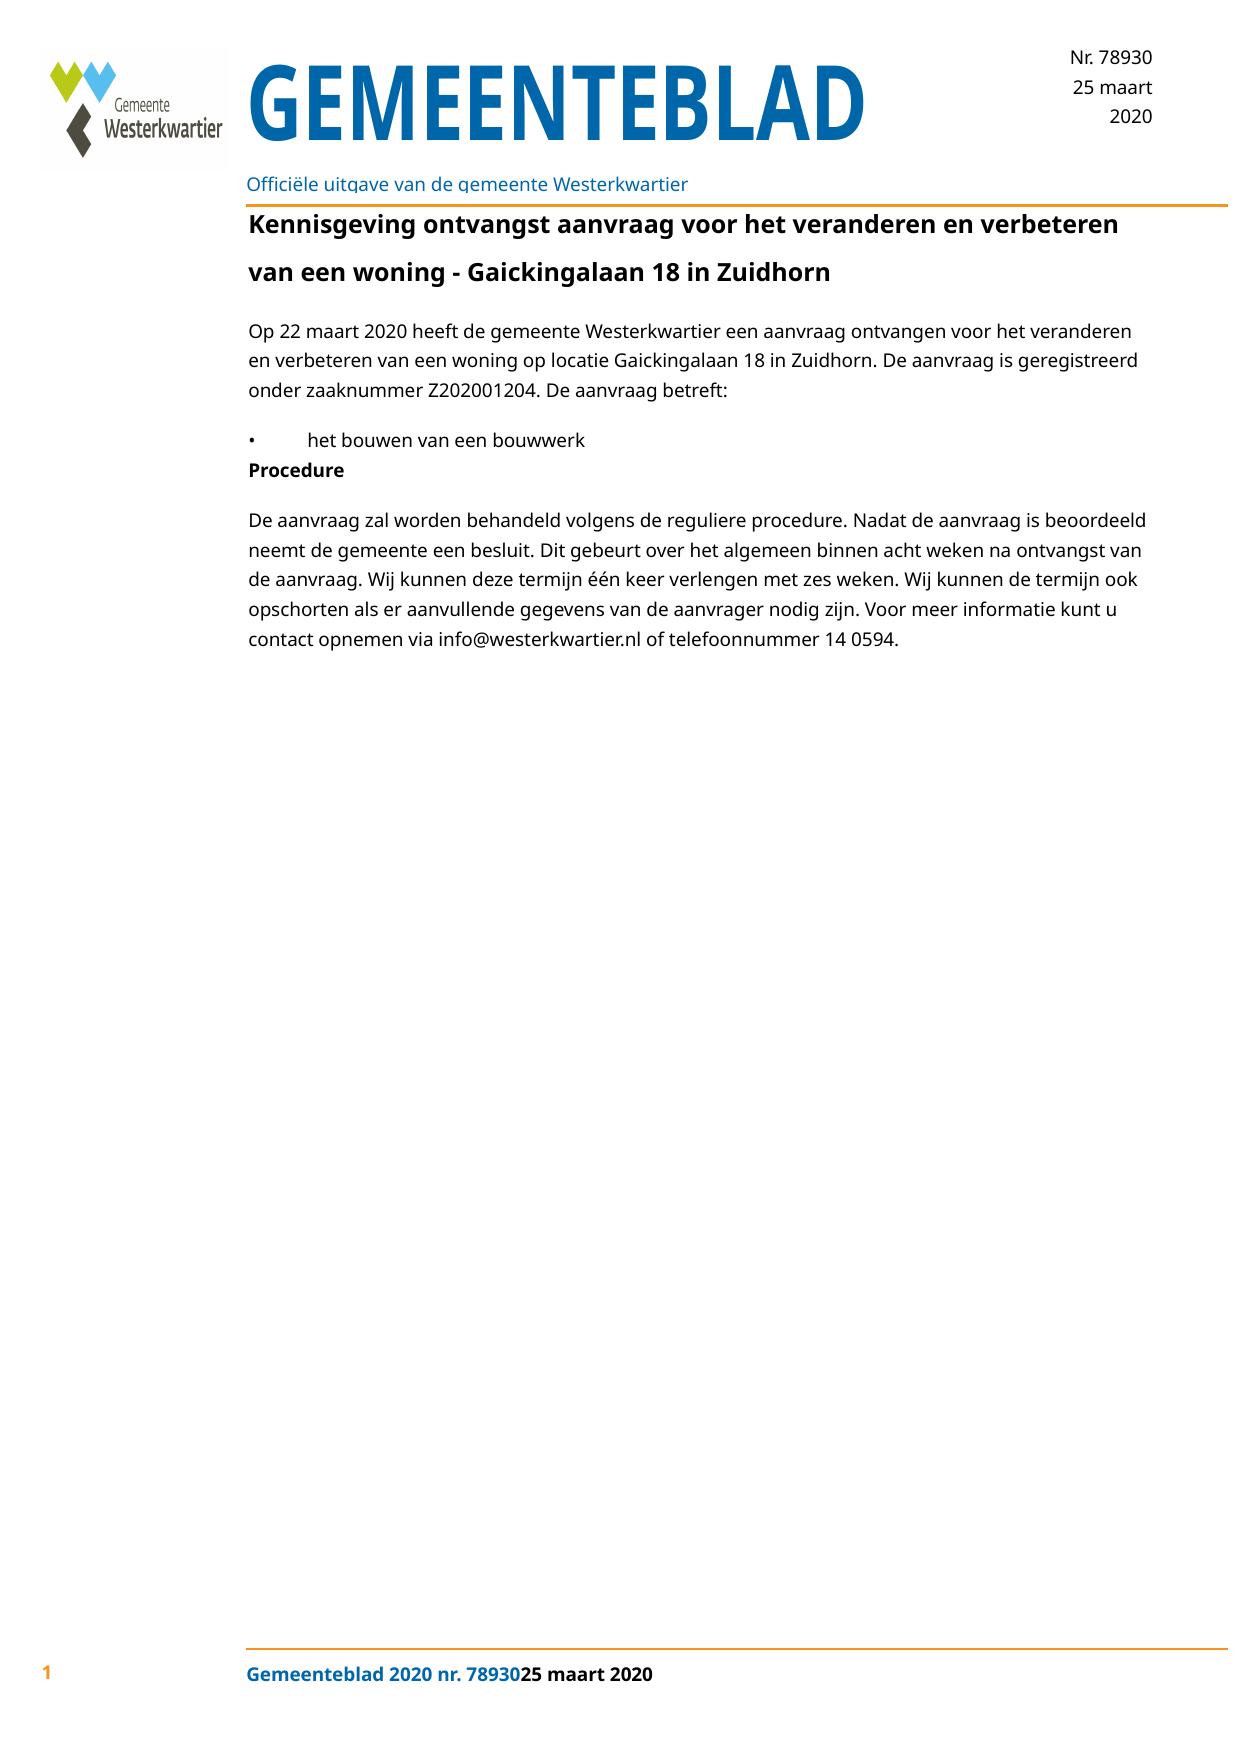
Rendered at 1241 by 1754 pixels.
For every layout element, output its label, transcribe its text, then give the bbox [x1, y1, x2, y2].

picture [41, 47, 231, 172]
text Procedure [248, 457, 1152, 483]
list het bouwen van een bouwwerk [248, 427, 1152, 453]
text De aanvraag zal worden behandeld volgens de reguliere procedure. Nadat de aanvraag is beoordeeld neemt de gemeente een besluit. Dit gebeurt over het algemeen binnen acht weken na ontvangst van de aanvraag. Wij kunnen deze termijn één keer verlengen met zes weken. Wij kunnen de termijn ook opschorten als er aanvullende gegevens van de aanvrager nodig zijn. Voor meer informatie kunt u contact opnemen via info@westerkwartier.nl of telefoonnummer 14 0594. [248, 507, 1152, 652]
text Kennisgeving ontvangst aanvraag voor het veranderen en verbeteren van een woning - Gaickingalaan 18 in Zuidhorn [248, 207, 1152, 288]
text Op 22 maart 2020 heeft de gemeente Westerkwartier een aanvraag ontvangen voor het veranderen en verbeteren van een woning op locatie Gaickingalaan 18 in Zuidhorn. De aanvraag is geregistreerd onder zaaknummer Z202001204. De aanvraag betreft: [248, 318, 1152, 403]
